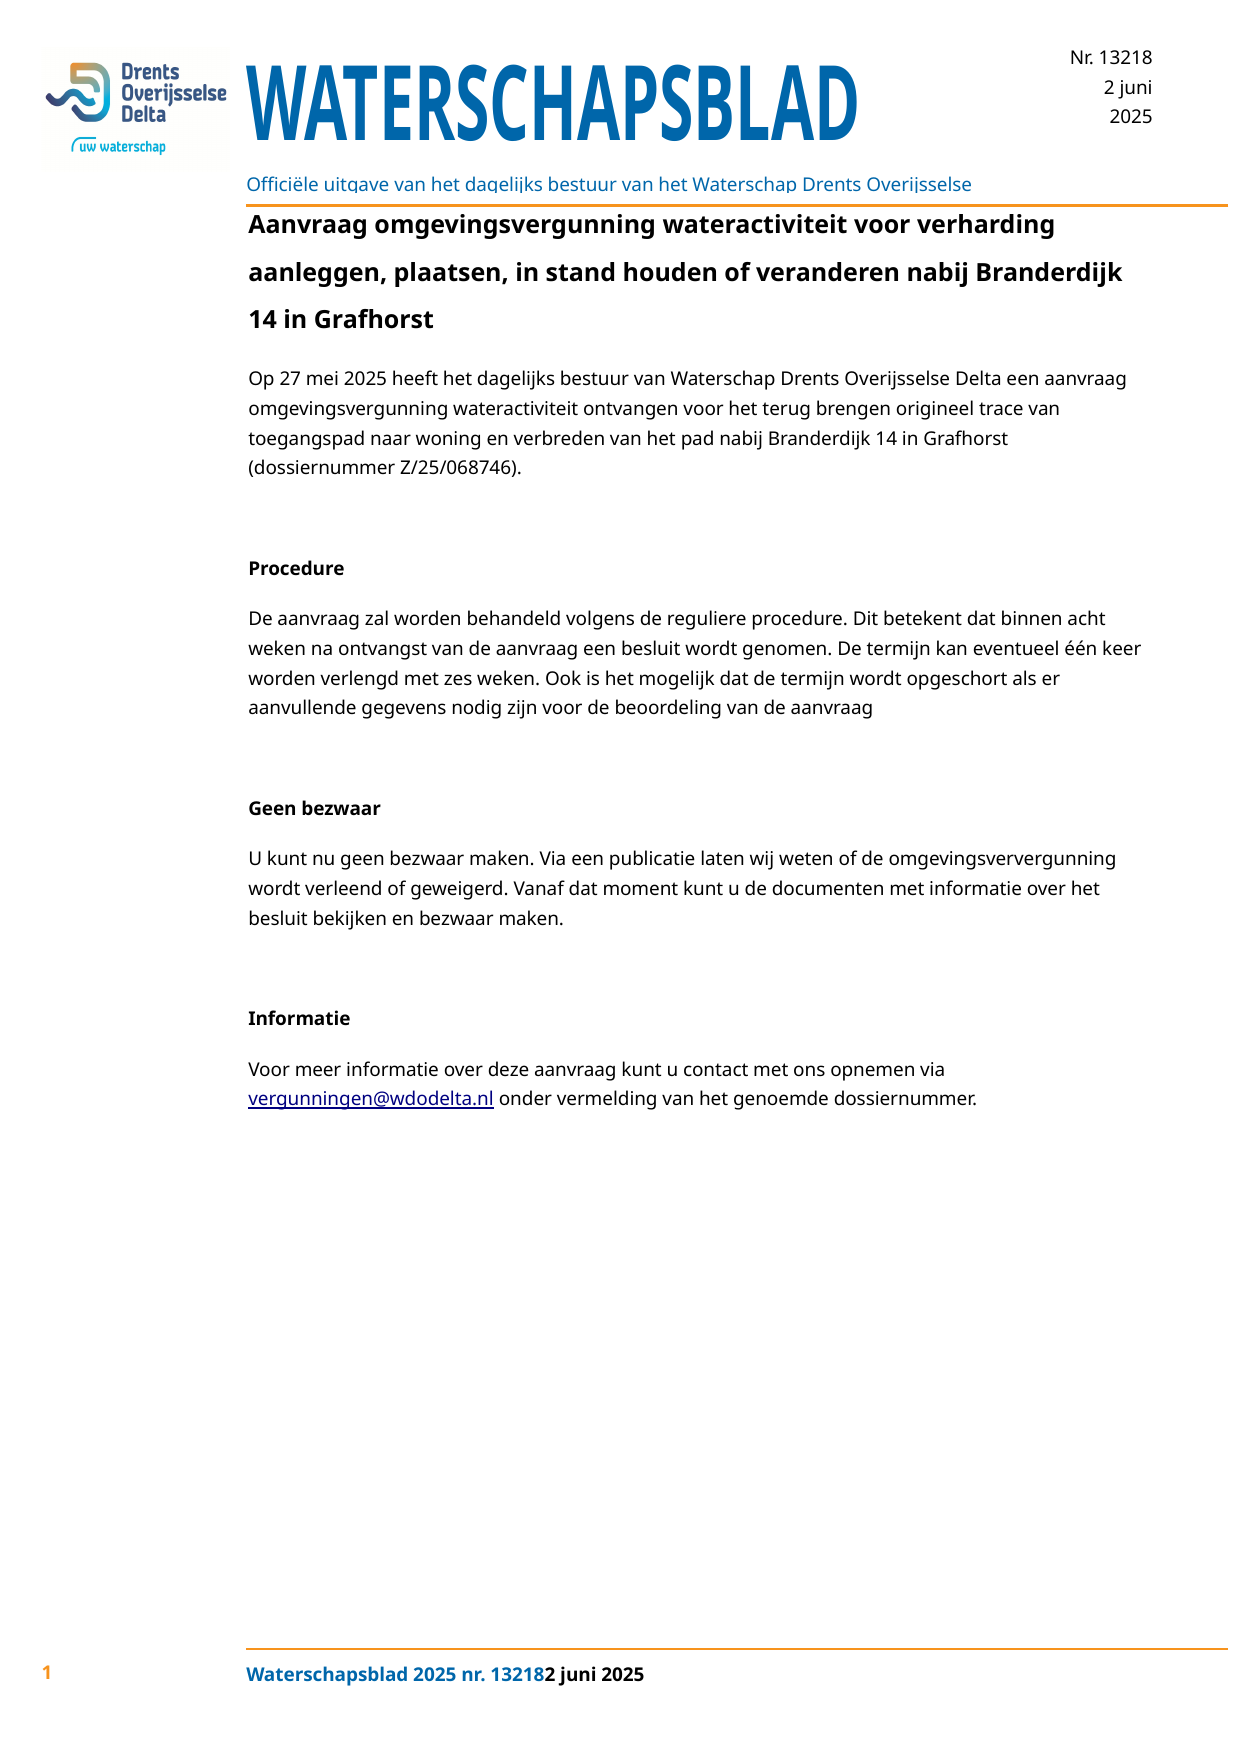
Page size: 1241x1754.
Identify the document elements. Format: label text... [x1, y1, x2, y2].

text De aanvraag zal worden behandeld volgens de reguliere procedure. Dit betekent dat binnen acht weken na ontvangst van de aanvraag een besluit wordt genomen. De termijn kan eventueel één keer worden verlengd met zes weken. Ook is het mogelijk dat de termijn wordt opgeschort als er aanvullende gegevens nodig zijn voor de beoordeling van de aanvraag [248, 606, 1152, 720]
text Procedure [248, 555, 1152, 581]
text Voor meer informatie over deze aanvraag kunt u contact met ons opnemen via vergunningen@wdodelta.nl onder vermelding van het genoemde dossiernummer. [248, 1056, 1152, 1111]
text Op 27 mei 2025 heeft het dagelijks bestuur van Waterschap Drents Overijsselse Delta een aanvraag omgevingsvergunning wateractiviteit ontvangen voor het terug brengen origineel trace van toegangspad naar woning en verbreden van het pad nabij Branderdijk 14 in Grafhorst (dossiernummer Z/25/068746). [248, 366, 1152, 480]
picture [41, 47, 231, 172]
text Geen bezwaar [248, 795, 1152, 821]
text Informatie [248, 1006, 1152, 1031]
text U kunt nu geen bezwaar maken. Via een publicatie laten wij weten of de omgevingsververgunning wordt verleend of geweigerd. Vanaf dat moment kunt u de documenten met informatie over het besluit bekijken en bezwaar maken. [248, 846, 1152, 930]
text Aanvraag omgevingsvergunning wateractiviteit voor verharding aanleggen, plaatsen, in stand houden of veranderen nabij Branderdijk 14 in Grafhorst [248, 207, 1152, 336]
